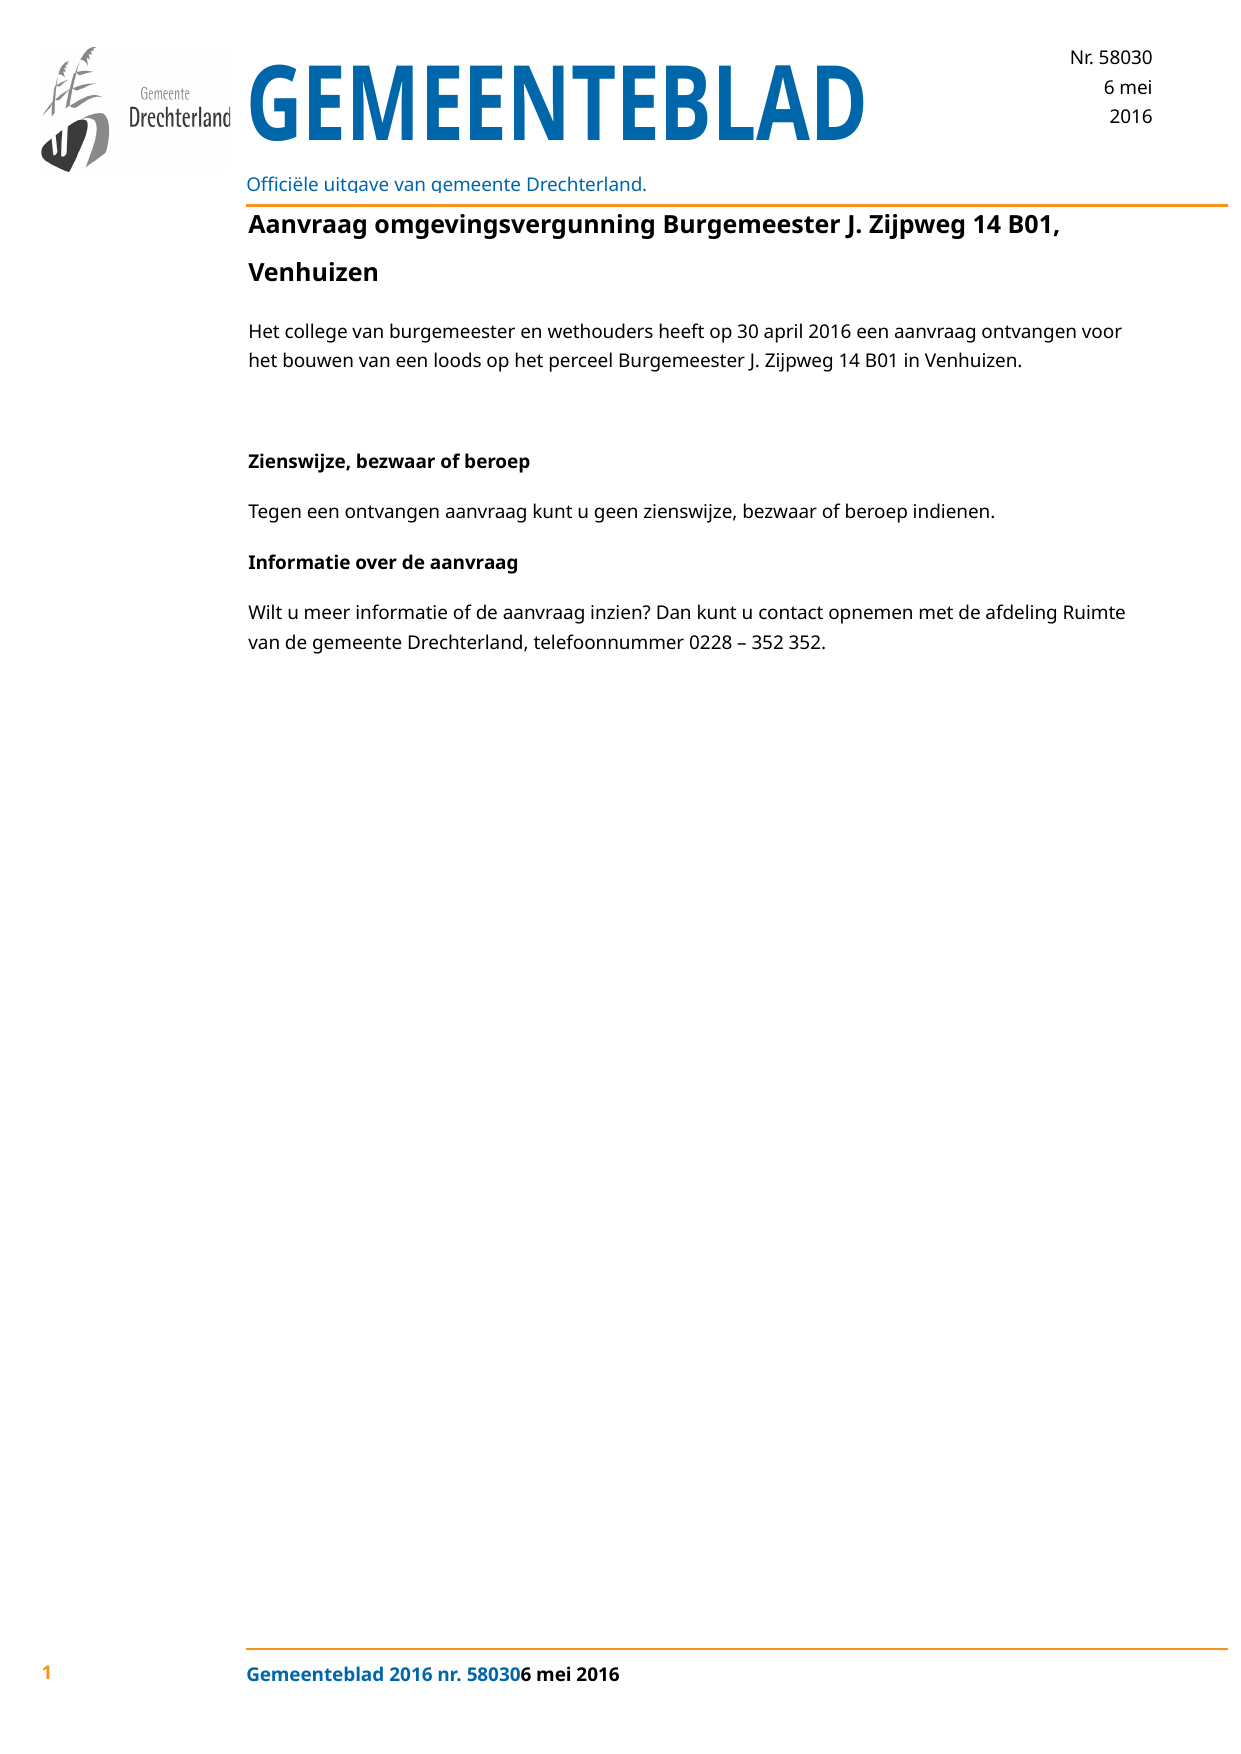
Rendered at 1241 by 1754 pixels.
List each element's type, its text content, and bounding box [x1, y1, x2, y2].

text Aanvraag omgevingsvergunning Burgemeester J. Zijpweg 14 B01, Venhuizen [248, 207, 1152, 288]
text Informatie over de aanvraag [248, 549, 1152, 575]
picture [41, 47, 231, 172]
text Tegen een ontvangen aanvraag kunt u geen zienswijze, bezwaar of beroep indienen. [248, 499, 1152, 524]
text Wilt u meer informatie of de aanvraag inzien? Dan kunt u contact opnemen met de afdeling Ruimte van de gemeente Drechterland, telefoonnummer 0228 – 352 352. [248, 599, 1152, 655]
text Het college van burgemeester en wethouders heeft op 30 april 2016 een aanvraag ontvangen voor het bouwen van een loods op het perceel Burgemeester J. Zijpweg 14 B01 in Venhuizen. [248, 318, 1152, 373]
text Zienswijze, bezwaar of beroep [248, 448, 1152, 474]
